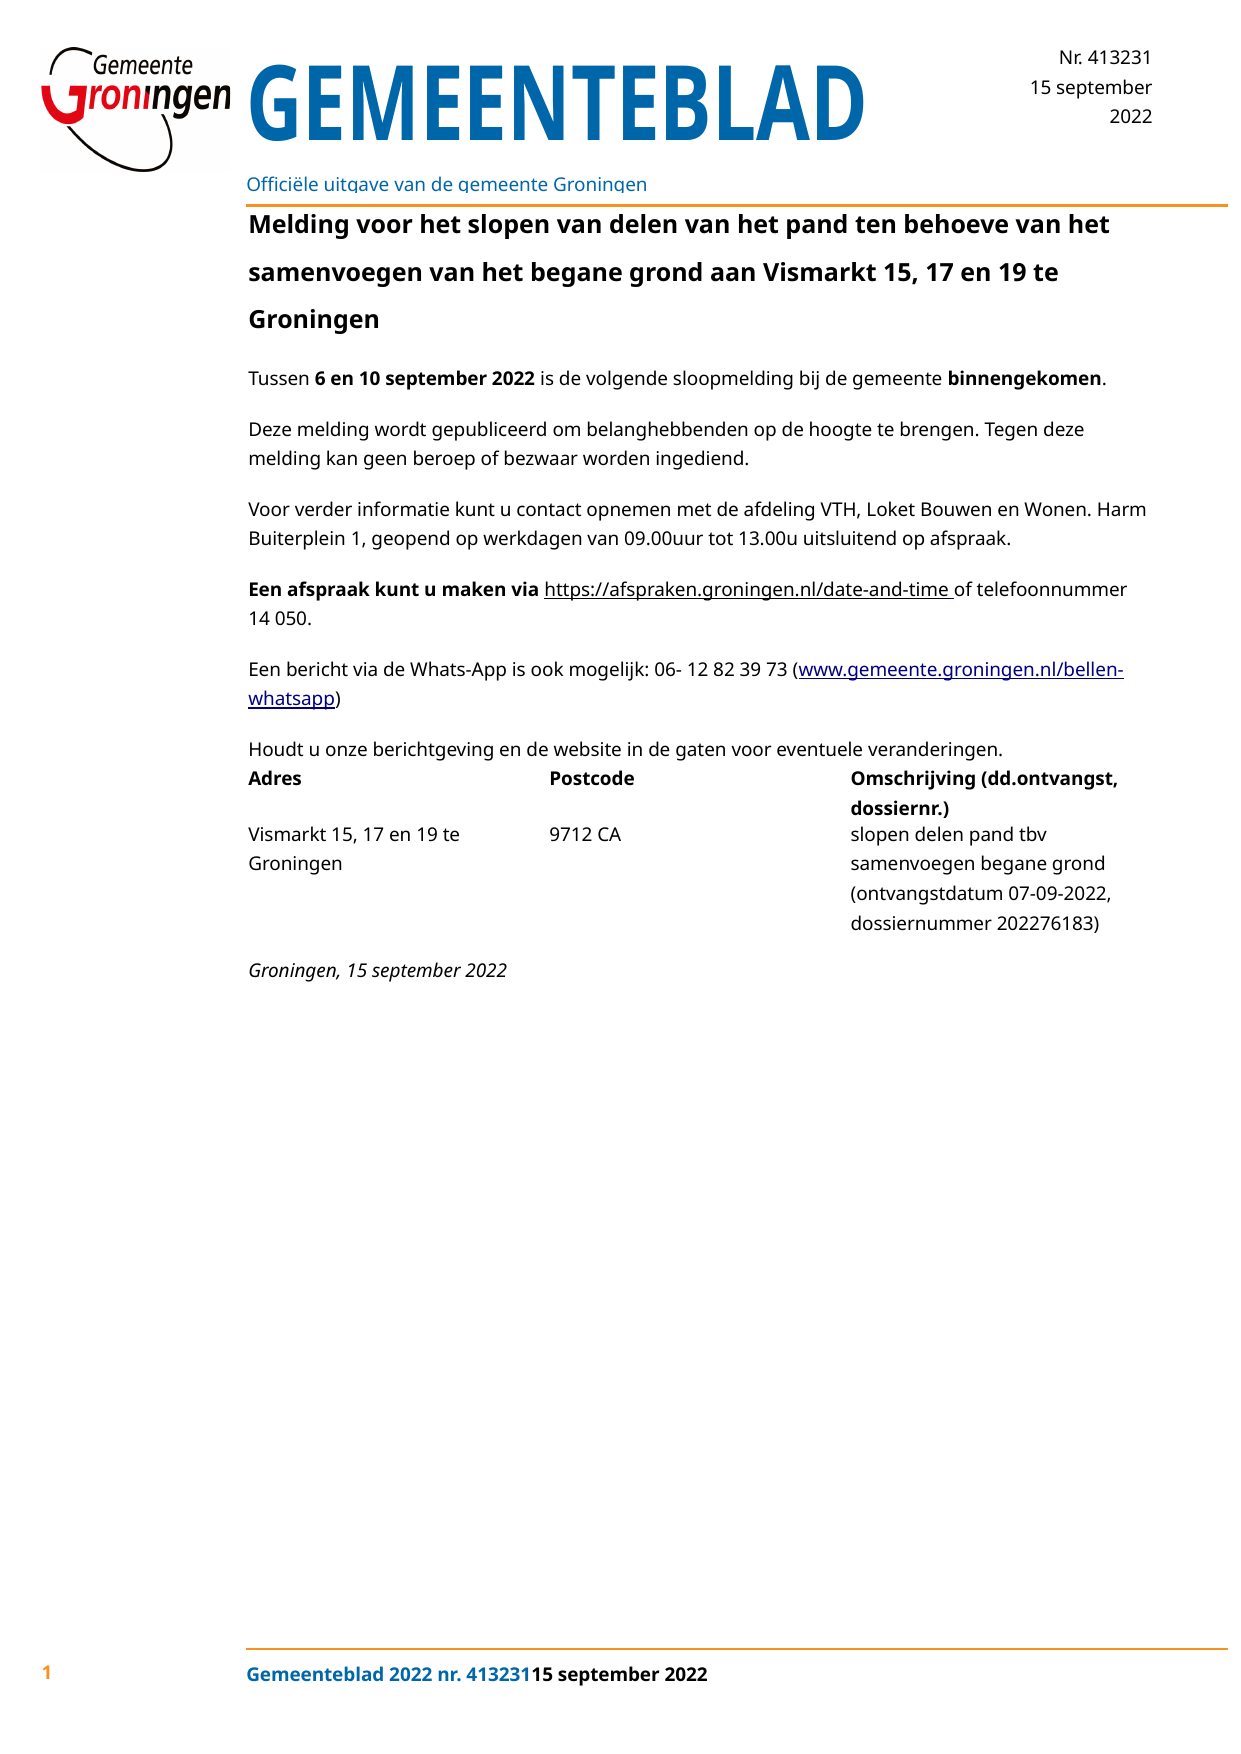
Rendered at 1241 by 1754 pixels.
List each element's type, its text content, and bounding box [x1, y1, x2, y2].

text Groningen, 15 september 2022 [248, 957, 1152, 983]
text Melding voor het slopen van delen van het pand ten behoeve van het samenvoegen van het begane grond aan Vismarkt 15, 17 en 19 te Groningen [248, 207, 1152, 336]
text Tussen 6 en 10 september 2022 is de volgende sloopmelding bij de gemeente binnengekomen. [248, 366, 1152, 391]
text Een afspraak kunt u maken via https://afspraken.groningen.nl/date-and-time of telefoonnummer 14 050. [248, 576, 1152, 631]
text Een bericht via de Whats-App is ook mogelijk: 06- 12 82 39 73 (www.gemeente.groningen.nl/bellen-whatsapp) [248, 656, 1152, 711]
table_header Postcode [549, 766, 850, 821]
table_cell 9712 CA [549, 821, 850, 935]
text Deze melding wordt gepubliceerd om belanghebbenden op de hoogte te brengen. Tegen deze melding kan geen beroep of bezwaar worden ingediend. [248, 416, 1152, 471]
table_header Omschrijving (dd.ontvangst, dossiernr.) [850, 766, 1152, 821]
text Voor verder informatie kunt u contact opnemen met de afdeling VTH, Loket Bouwen en Wonen. Harm Buiterplein 1, geopend op werkdagen van 09.00uur tot 13.00u uitsluitend op afspraak. [248, 496, 1152, 551]
text Houdt u onze berichtgeving en de website in de gaten voor eventuele veranderingen. [248, 736, 1152, 762]
table_cell Vismarkt 15, 17 en 19 te Groningen [248, 821, 549, 935]
table_header Adres [248, 766, 549, 821]
picture [41, 47, 231, 172]
table_cell slopen delen pand tbv samenvoegen begane grond (ontvangstdatum 07-09-2022, dossiernummer 202276183) [850, 821, 1152, 935]
